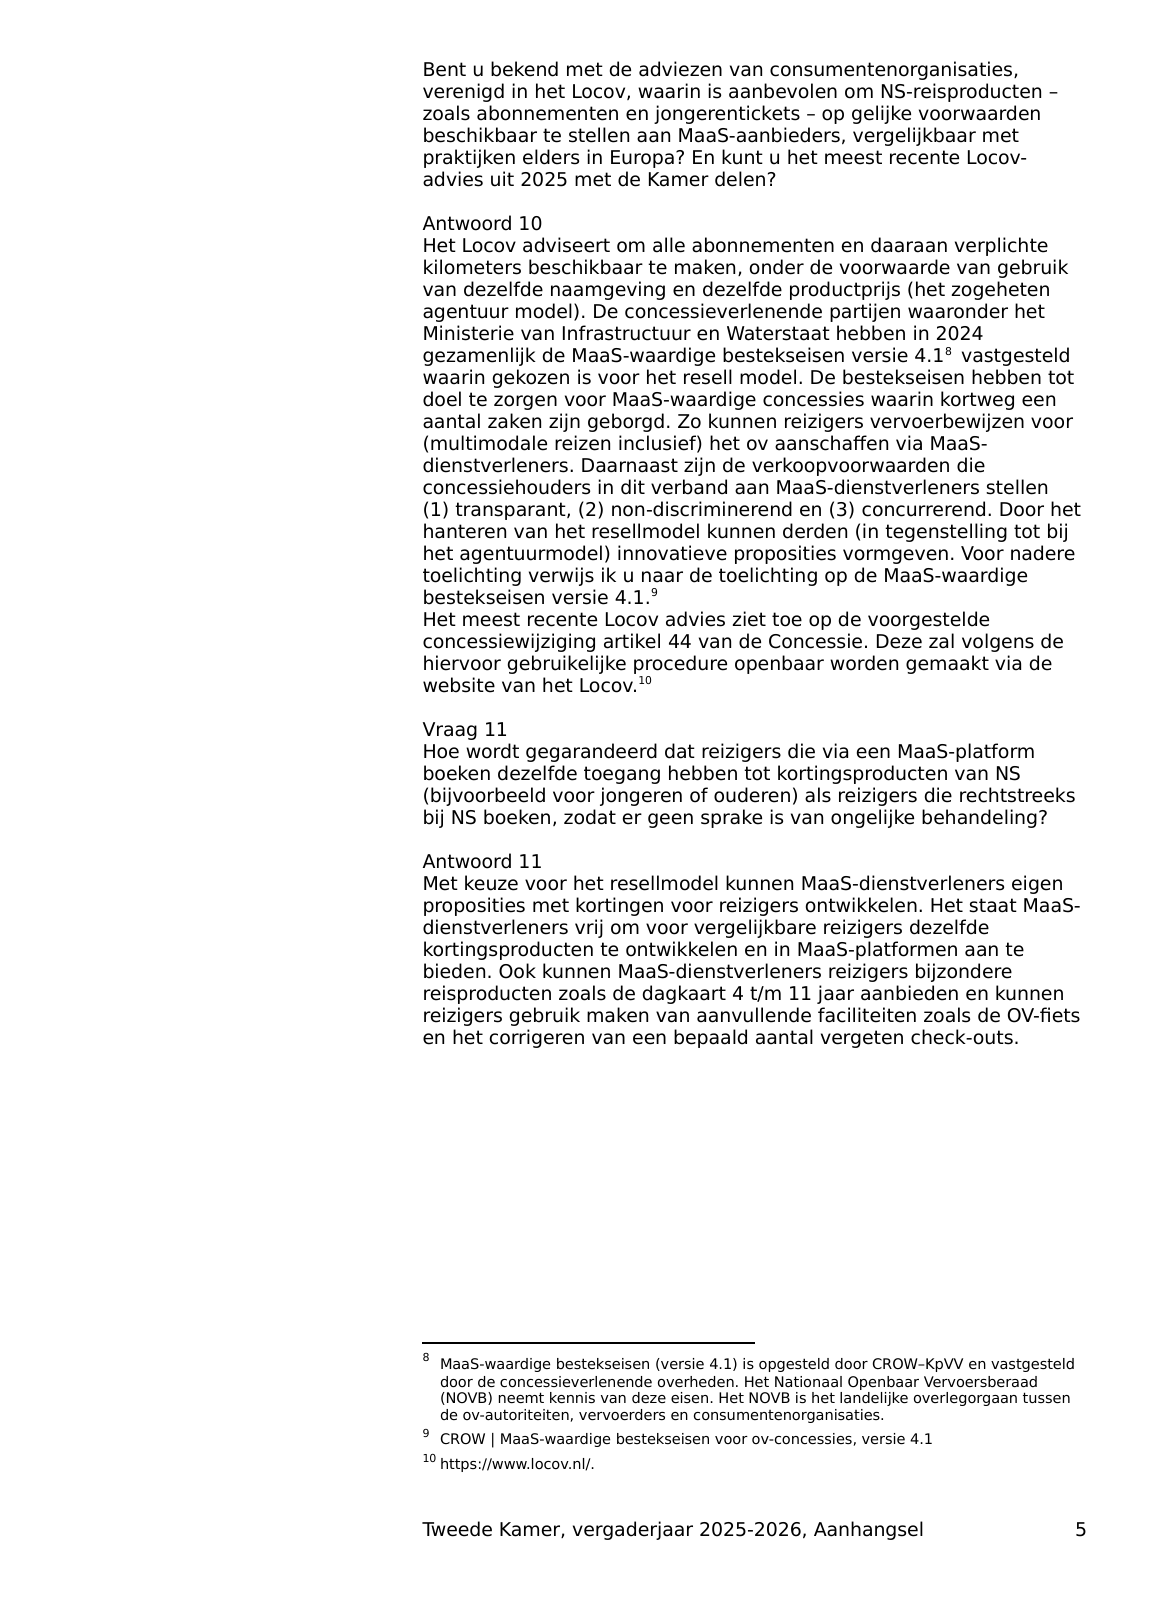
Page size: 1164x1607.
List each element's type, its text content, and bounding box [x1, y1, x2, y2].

text Met keuze voor het resellmodel kunnen MaaS-dienstverleners eigen proposities met kortingen voor reizigers ontwikkelen. Het staat MaaS-dienstverleners vrij om voor vergelijkbare reizigers dezelfde kortingsproducten te ontwikkelen en in MaaS-platformen aan te bieden. Ook kunnen MaaS-dienstverleners reizigers bijzondere reisproducten zoals de dagkaart 4 t/m 11 jaar aanbieden en kunnen reizigers gebruik maken van aanvullende faciliteiten zoals de OV-fiets en het corrigeren van een bepaald aantal vergeten check-outs. [422, 873, 1087, 1049]
text Vraag 11 [422, 719, 1087, 741]
text Antwoord 11 [422, 851, 1087, 873]
text CROW | MaaS-waardige bestekseisen voor ov-concessies, versie 4.1 [422, 1427, 1087, 1449]
text Het Locov adviseert om alle abonnementen en daaraan verplichte kilometers beschikbaar te maken, onder de voorwaarde van gebruik van dezelfde naamgeving en dezelfde productprijs (het zogeheten agentuur model). De concessieverlenende partijen waaronder het Ministerie van Infrastructuur en Waterstaat hebben in 2024 gezamenlijk de MaaS-waardige bestekseisen versie 4.1 vastgesteld waarin gekozen is voor het resell model. De bestekseisen hebben tot doel te zorgen voor MaaS-waardige concessies waarin kortweg een aantal zaken zijn geborgd. Zo kunnen reizigers vervoerbewijzen voor (multimodale reizen inclusief) het ov aanschaffen via MaaS-dienstverleners. Daarnaast zijn de verkoopvoorwaarden die concessiehouders in dit verband aan MaaS-dienstverleners stellen (1) transparant, (2) non-discriminerend en (3) concurrerend. Door het hanteren van het resellmodel kunnen derden (in tegenstelling tot bij het agentuurmodel) innovatieve proposities vormgeven. Voor nadere toelichting verwijs ik u naar de toelichting op de MaaS-waardige bestekseisen versie 4.1. [422, 235, 1087, 609]
text Hoe wordt gegarandeerd dat reizigers die via een MaaS-platform boeken dezelfde toegang hebben tot kortingsproducten van NS (bijvoorbeeld voor jongeren of ouderen) als reizigers die rechtstreeks bij NS boeken, zodat er geen sprake is van ongelijke behandeling? [422, 741, 1087, 829]
text https://www.locov.nl/. [422, 1452, 1087, 1474]
text Bent u bekend met de adviezen van consumentenorganisaties, verenigd in het Locov, waarin is aanbevolen om NS-reisproducten – zoals abonnementen en jongerentickets – op gelijke voorwaarden beschikbaar te stellen aan MaaS-aanbieders, vergelijkbaar met praktijken elders in Europa? En kunt u het meest recente Locov-advies uit 2025 met de Kamer delen? [422, 59, 1087, 191]
text Het meest recente Locov advies ziet toe op de voorgestelde concessiewijziging artikel 44 van de Concessie. Deze zal volgens de hiervoor gebruikelijke procedure openbaar worden gemaakt via de website van het Locov. [422, 609, 1087, 697]
text Antwoord 10 [422, 213, 1087, 235]
text MaaS-waardige bestekseisen (versie 4.1) is opgesteld door CROW–KpVV en vastgesteld door de concessieverlenende overheden. Het Nationaal Openbaar Vervoersberaad (NOVB) neemt kennis van deze eisen. Het NOVB is het landelijke overlegorgaan tussen de ov-autoriteiten, vervoerders en consumentenorganisaties. [422, 1352, 1087, 1424]
